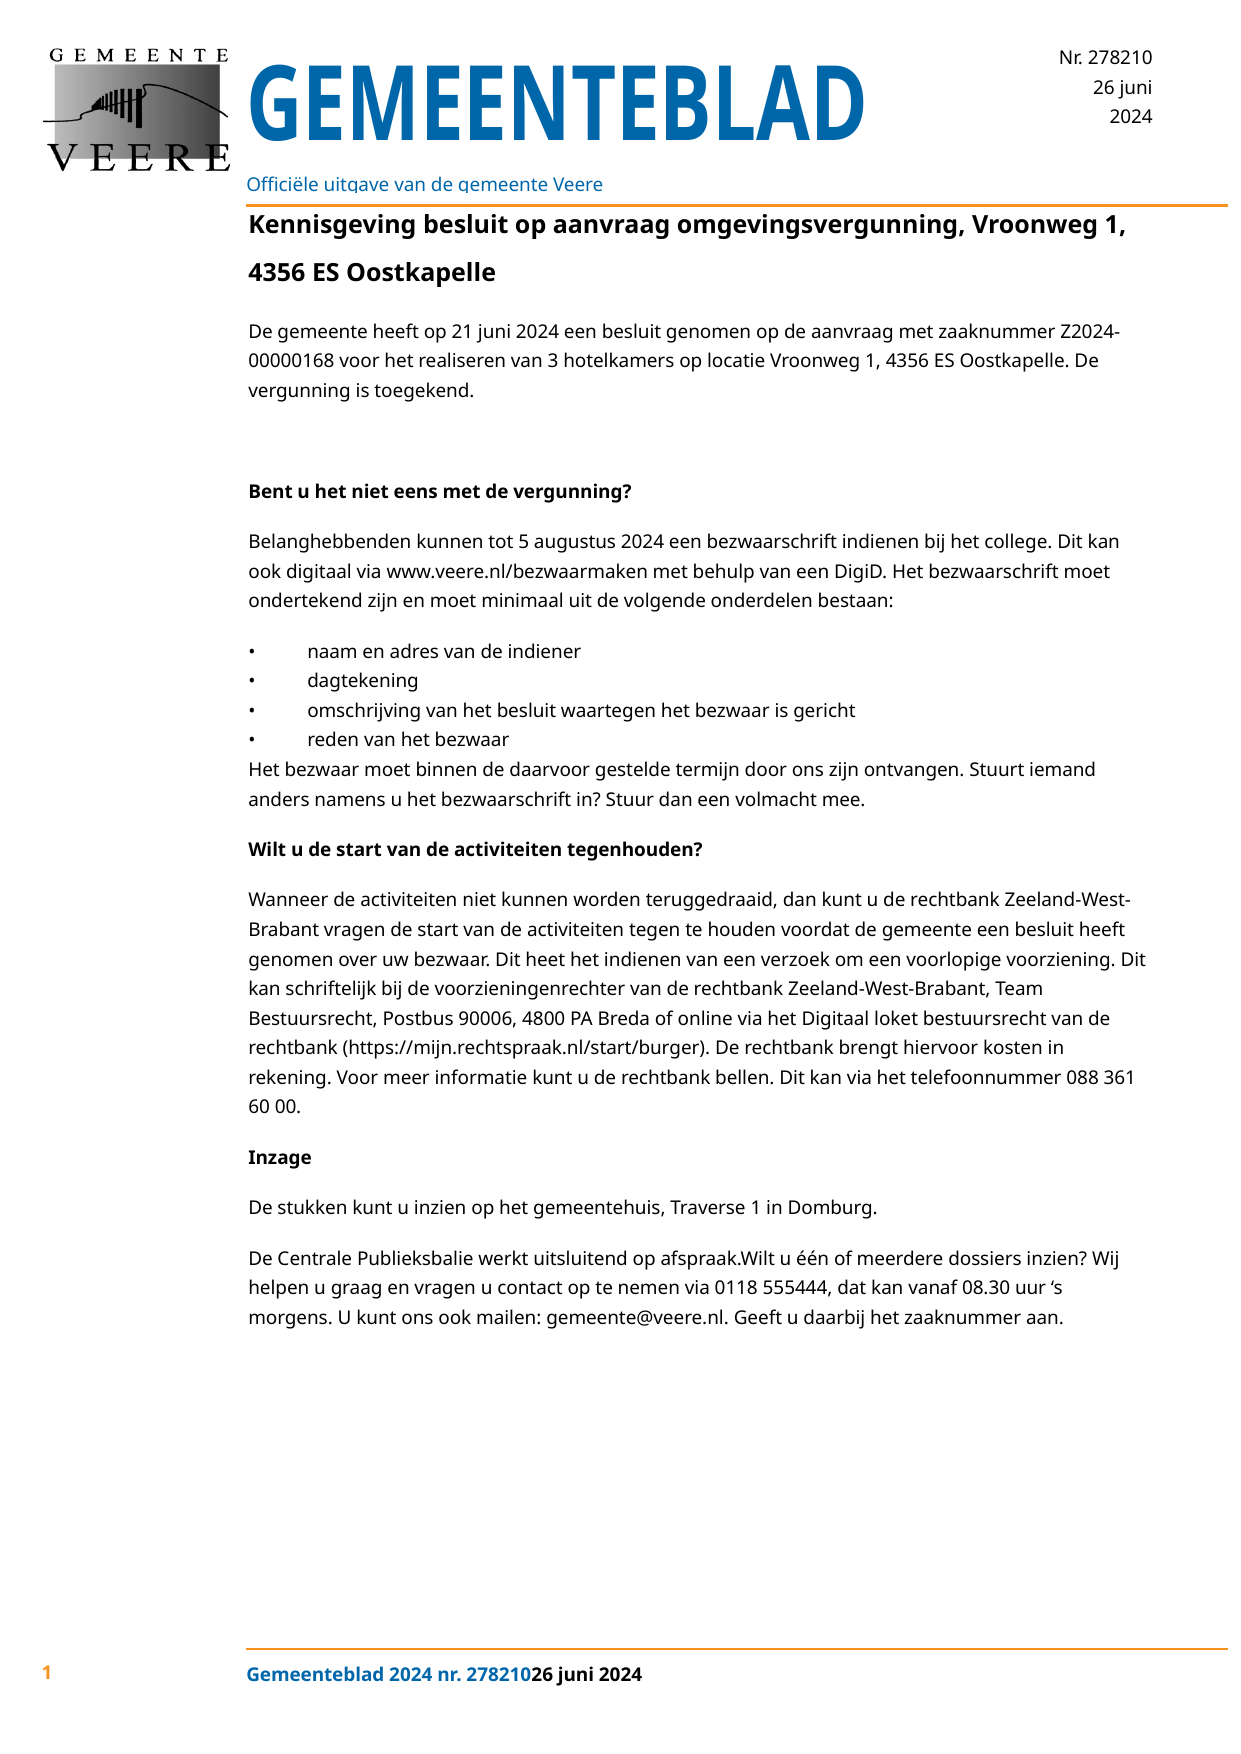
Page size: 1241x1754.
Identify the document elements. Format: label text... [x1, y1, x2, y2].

text Wanneer de activiteiten niet kunnen worden teruggedraaid, dan kunt u de rechtbank Zeeland-West-Brabant vragen de start van de activiteiten tegen te houden voordat de gemeente een besluit heeft genomen over uw bezwaar. Dit heet het indienen van een verzoek om een voorlopige voorziening. Dit kan schriftelijk bij de voorzieningenrechter van de rechtbank Zeeland-West-Brabant, Team Bestuursrecht, Postbus 90006, 4800 PA Breda of online via het Digitaal loket bestuursrecht van de rechtbank (https://mijn.rechtspraak.nl/start/burger). De rechtbank brengt hiervoor kosten in rekening. Voor meer informatie kunt u de rechtbank bellen. Dit kan via het telefoonnummer 088 361 60 00. [248, 887, 1152, 1119]
text Belanghebbenden kunnen tot 5 augustus 2024 een bezwaarschrift indienen bij het college. Dit kan ook digitaal via www.veere.nl/bezwaarmaken met behulp van een DigiD. Het bezwaarschrift moet ondertekend zijn en moet minimaal uit de volgende onderdelen bestaan: [248, 528, 1152, 613]
text Wilt u de start van de activiteiten tegenhouden? [248, 836, 1152, 862]
text De gemeente heeft op 21 juni 2024 een besluit genomen op de aanvraag met zaaknummer Z2024-00000168 voor het realiseren van 3 hotelkamers op locatie Vroonweg 1, 4356 ES Oostkapelle. De vergunning is toegekend. [248, 318, 1152, 403]
text Kennisgeving besluit op aanvraag omgevingsvergunning, Vroonweg 1, 4356 ES Oostkapelle [248, 207, 1152, 288]
list naam en adres van de indiener [248, 638, 1152, 664]
list reden van het bezwaar [248, 727, 1152, 752]
list dagtekening [248, 667, 1152, 693]
list omschrijving van het besluit waartegen het bezwaar is gericht [248, 697, 1152, 723]
text De stukken kunt u inzien op het gemeentehuis, Traverse 1 in Domburg. [248, 1194, 1152, 1220]
picture [41, 47, 231, 172]
text Inzage [248, 1144, 1152, 1170]
text Bent u het niet eens met de vergunning? [248, 478, 1152, 504]
text Het bezwaar moet binnen de daarvoor gestelde termijn door ons zijn ontvangen. Stuurt iemand anders namens u het bezwaarschrift in? Stuur dan een volmacht mee. [248, 756, 1152, 812]
text De Centrale Publieksbalie werkt uitsluitend op afspraak.Wilt u één of meerdere dossiers inzien? Wij helpen u graag en vragen u contact op te nemen via 0118 555444, dat kan vanaf 08.30 uur ‘s morgens. U kunt ons ook mailen: gemeente@veere.nl. Geeft u daarbij het zaaknummer aan. [248, 1245, 1152, 1330]
